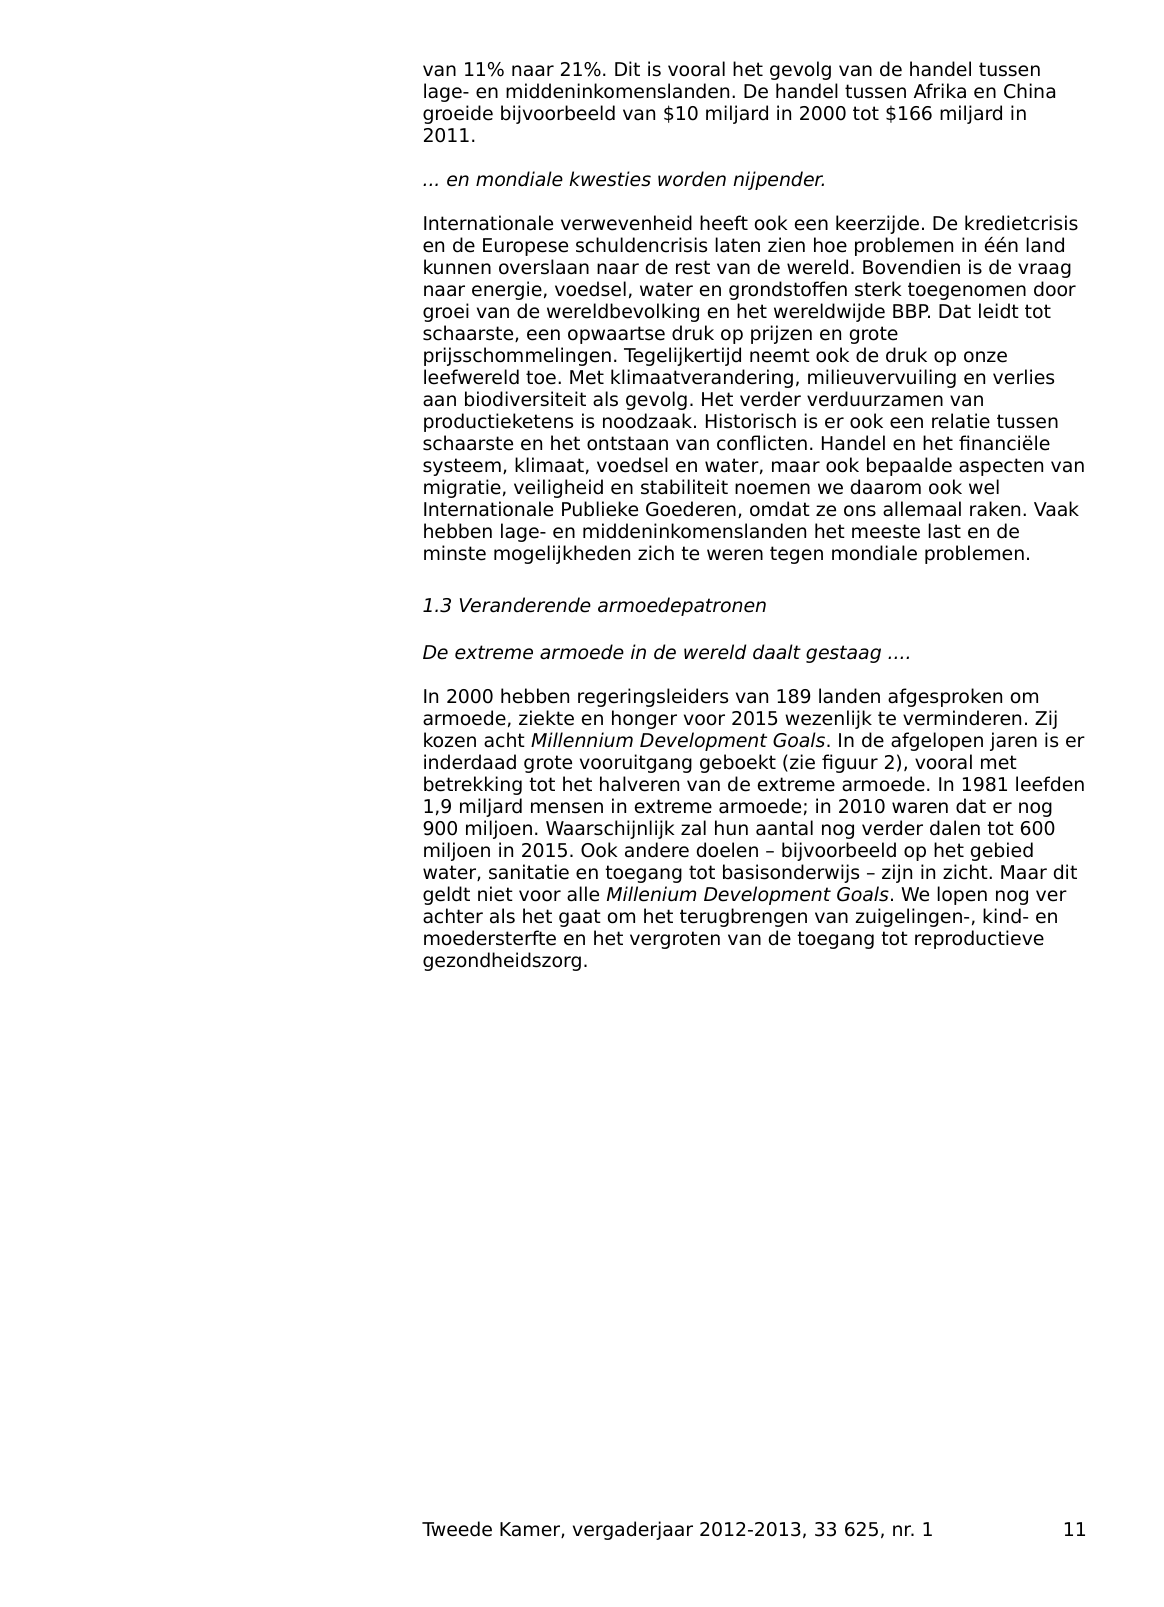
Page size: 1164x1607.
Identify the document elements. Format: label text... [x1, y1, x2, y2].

text Internationale verwevenheid heeft ook een keerzijde. De kredietcrisis en de Europese schuldencrisis laten zien hoe problemen in één land kunnen overslaan naar de rest van de wereld. Bovendien is de vraag naar energie, voedsel, water en grondstoffen sterk toegenomen door groei van de wereldbevolking en het wereldwijde BBP. Dat leidt tot schaarste, een opwaartse druk op prijzen en grote prijsschommelingen. Tegelijkertijd neemt ook de druk op onze leefwereld toe. Met klimaatverandering, milieuvervuiling en verlies aan biodiversiteit als gevolg. Het verder verduurzamen van productieketens is noodzaak. Historisch is er ook een relatie tussen schaarste en het ontstaan van conflicten. Handel en het financiële systeem, klimaat, voedsel en water, maar ook bepaalde aspecten van migratie, veiligheid en stabiliteit noemen we daarom ook wel Internationale Publieke Goederen, omdat ze ons allemaal raken. Vaak hebben lage- en middeninkomenslanden het meeste last en de minste mogelijkheden zich te weren tegen mondiale problemen. [422, 213, 1087, 565]
subtitle 1.3 Veranderende armoedepatronen [422, 595, 1087, 617]
text van 11% naar 21%. Dit is vooral het gevolg van de handel tussen lage- en middeninkomenslanden. De handel tussen Afrika en China groeide bijvoorbeeld van $10 miljard in 2000 tot $166 miljard in 2011. [422, 59, 1087, 147]
text In 2000 hebben regeringsleiders van 189 landen afgesproken om armoede, ziekte en honger voor 2015 wezenlijk te verminderen. Zij kozen acht Millennium Development Goals. In de afgelopen jaren is er inderdaad grote vooruitgang geboekt (zie figuur 2), vooral met betrekking tot het halveren van de extreme armoede. In 1981 leefden 1,9 miljard mensen in extreme armoede; in 2010 waren dat er nog 900 miljoen. Waarschijnlijk zal hun aantal nog verder dalen tot 600 miljoen in 2015. Ook andere doelen – bijvoorbeeld op het gebied water, sanitatie en toegang tot basisonderwijs – zijn in zicht. Maar dit geldt niet voor alle Millenium Development Goals. We lopen nog ver achter als het gaat om het terugbrengen van zuigelingen-, kind- en moedersterfte en het vergroten van de toegang tot reproductieve gezondheidszorg. [422, 686, 1087, 972]
subtitle De extreme armoede in de wereld daalt gestaag .... [422, 642, 1087, 664]
subtitle ... en mondiale kwesties worden nijpender. [422, 169, 1087, 191]
